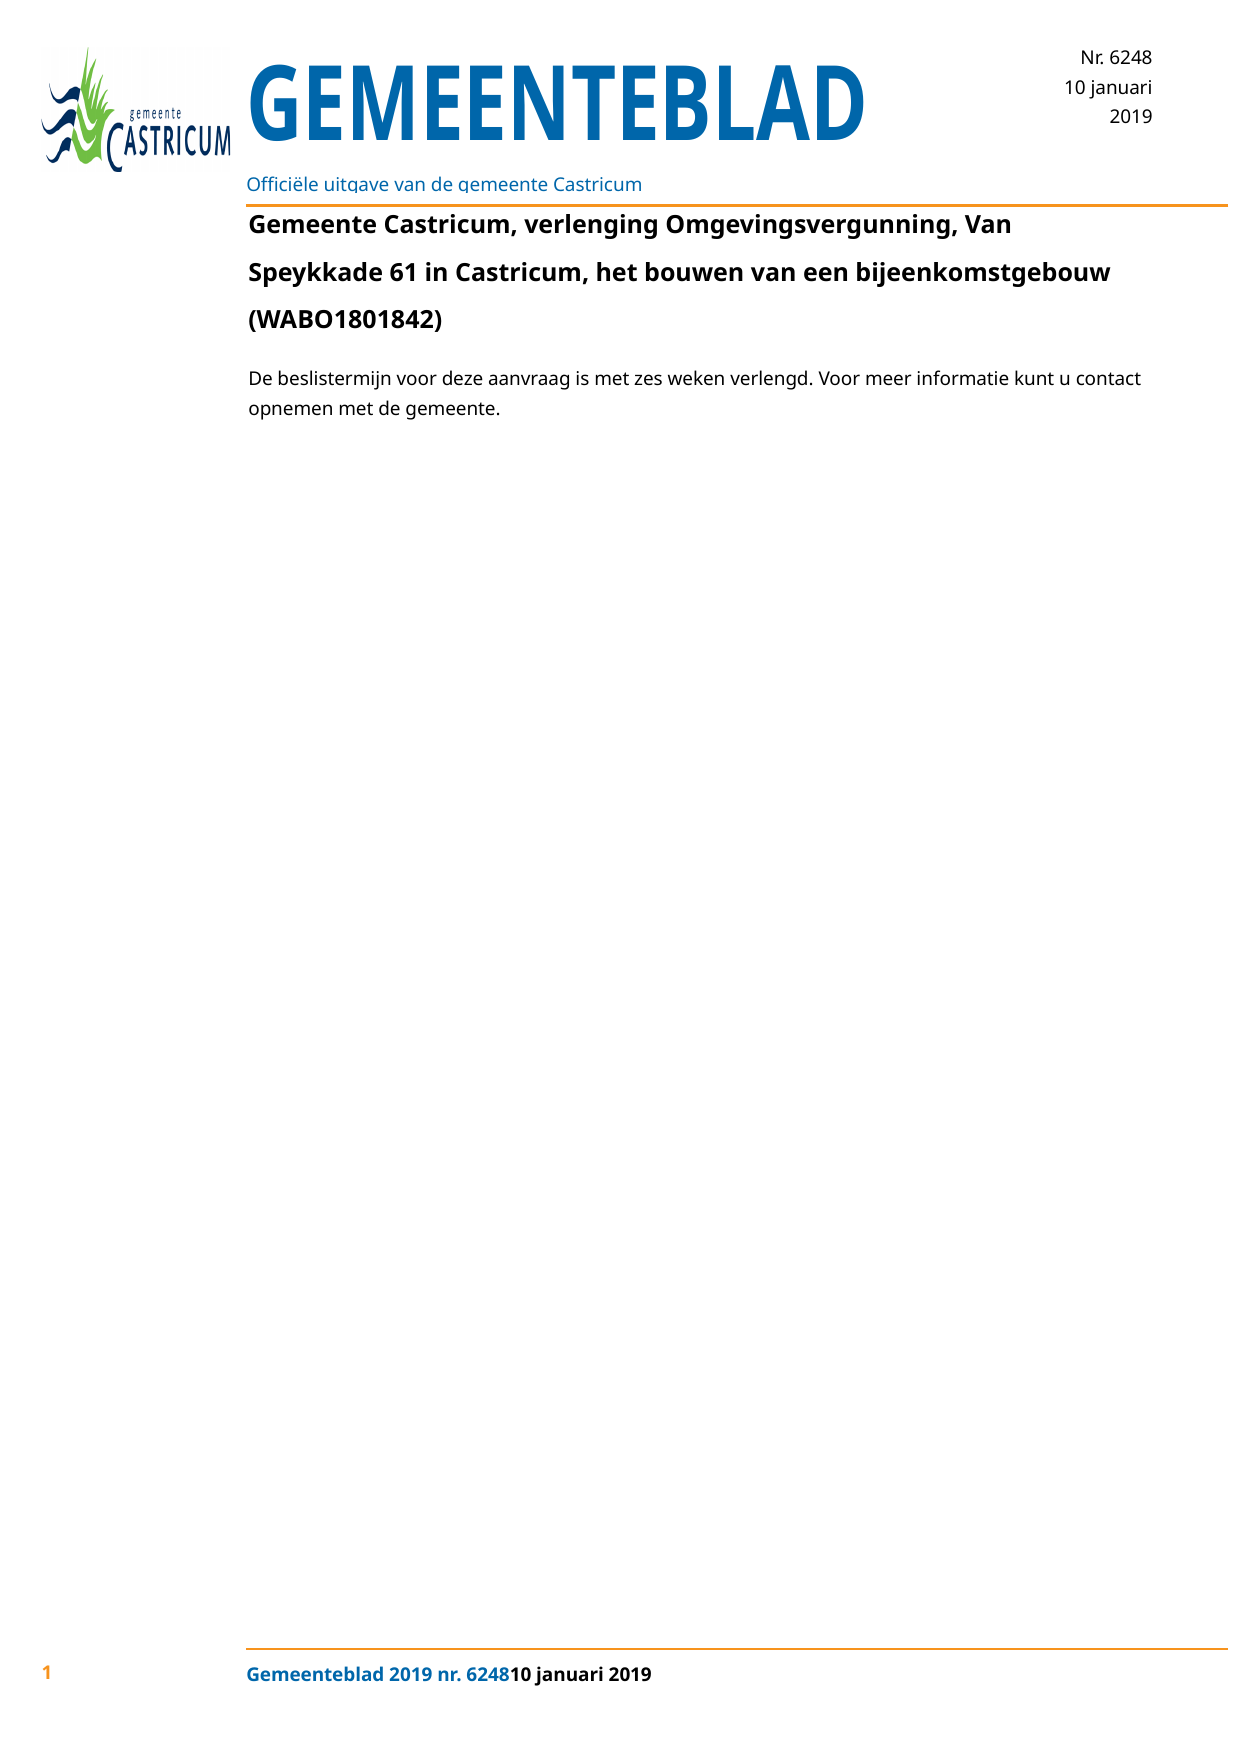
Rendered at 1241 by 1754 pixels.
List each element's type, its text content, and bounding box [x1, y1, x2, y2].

text De beslistermijn voor deze aanvraag is met zes weken verlengd. Voor meer informatie kunt u contact opnemen met de gemeente. [248, 366, 1152, 421]
picture [41, 47, 231, 172]
text Gemeente Castricum, verlenging Omgevingsvergunning, Van Speykkade 61 in Castricum, het bouwen van een bijeenkomstgebouw (WABO1801842) [248, 207, 1152, 336]
